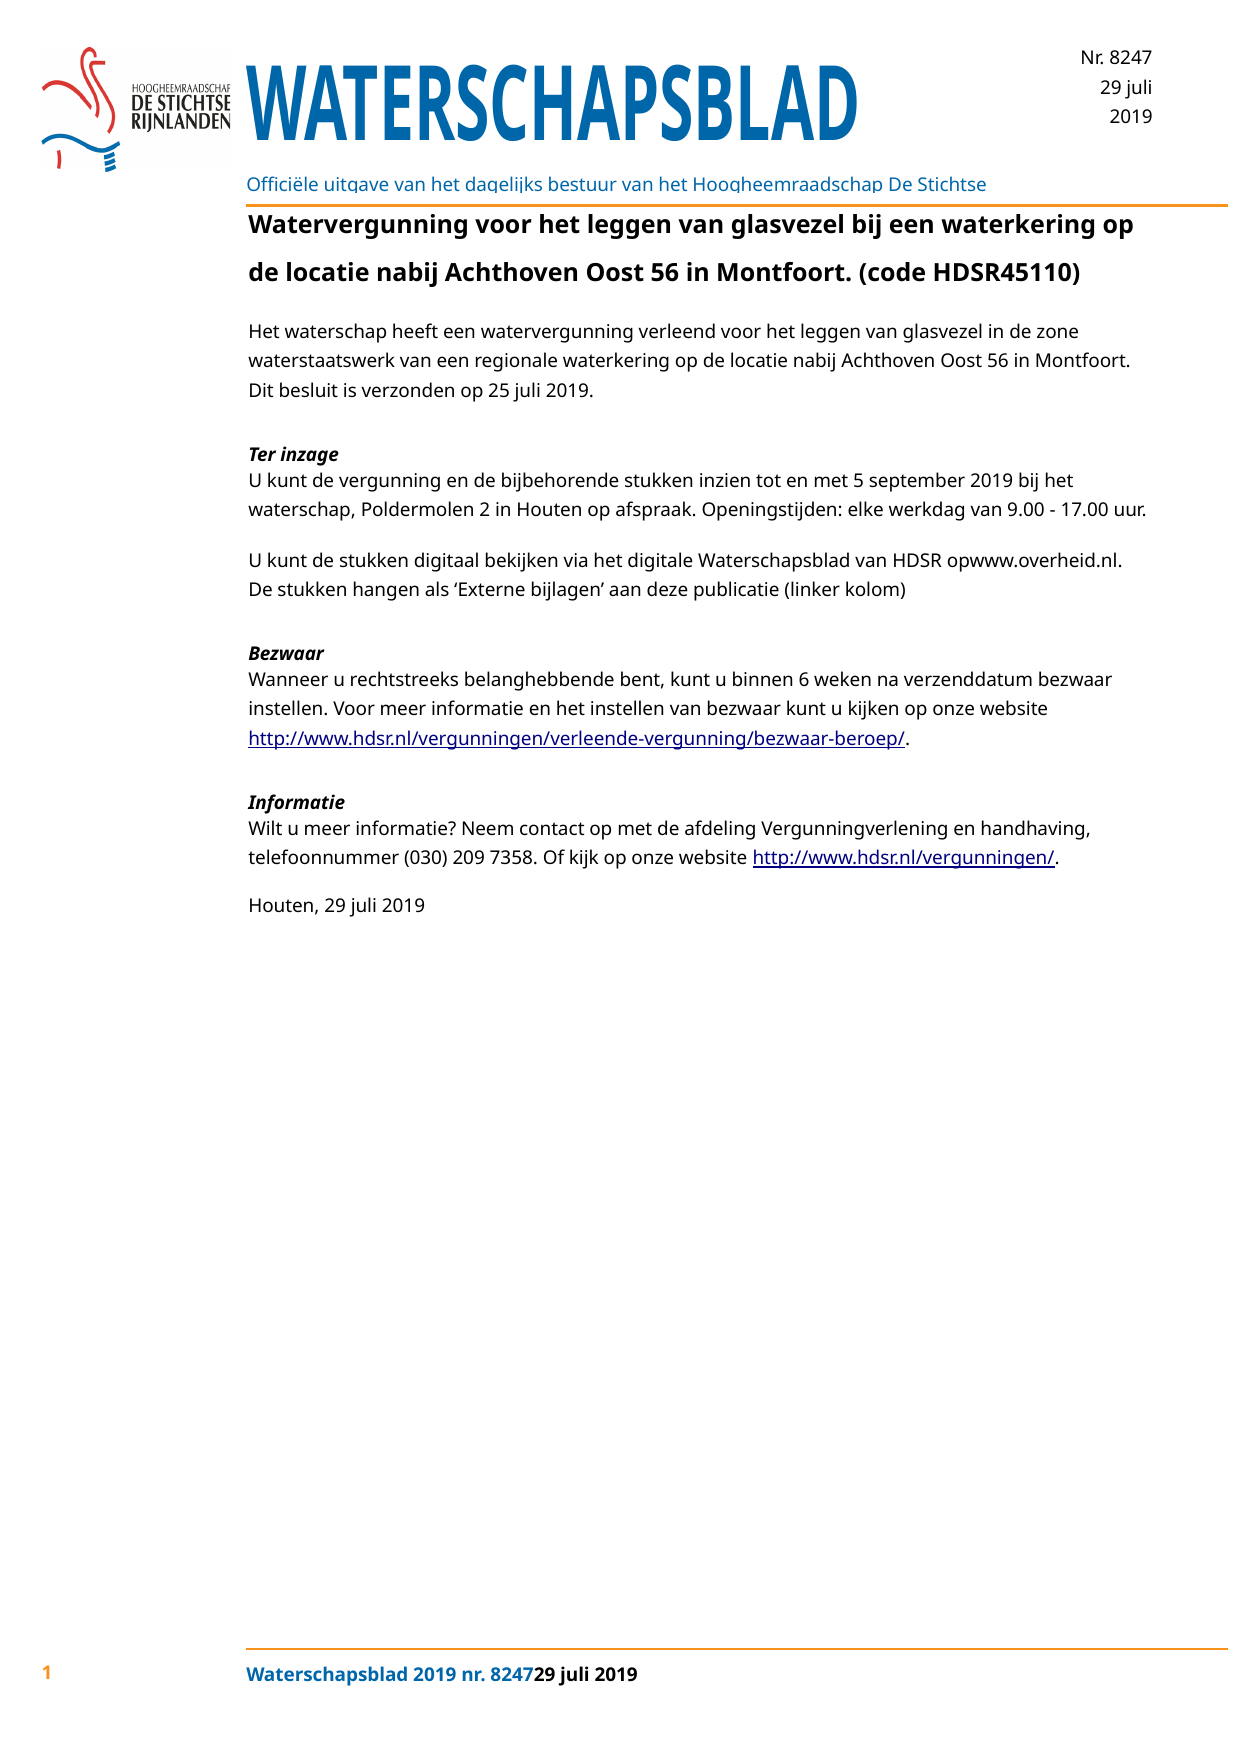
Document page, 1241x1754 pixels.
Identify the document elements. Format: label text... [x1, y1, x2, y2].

text U kunt de stukken digitaal bekijken via het digitale Waterschapsblad van HDSR opwww.overheid.nl. De stukken hangen als ‘Externe bijlagen’ aan deze publicatie (linker kolom) [248, 547, 1152, 602]
text Houten, 29 juli 2019 [248, 892, 1152, 918]
text Watervergunning voor het leggen van glasvezel bij een waterkering op de locatie nabij Achthoven Oost 56 in Montfoort. (code HDSR45110) [248, 207, 1152, 288]
text Informatie [248, 789, 1152, 815]
text Wilt u meer informatie? Neem contact op met de afdeling Vergunningverlening en handhaving, telefoonnummer (030) 209 7358. Of kijk op onze website http://www.hdsr.nl/vergunningen/. [248, 815, 1152, 870]
text Wanneer u rechtstreeks belanghebbende bent, kunt u binnen 6 weken na verzenddatum bezwaar instellen. Voor meer informatie en het instellen van bezwaar kunt u kijken op onze website http://www.hdsr.nl/vergunningen/verleende-vergunning/bezwaar-beroep/. [248, 666, 1152, 751]
text Het waterschap heeft een watervergunning verleend voor het leggen van glasvezel in de zone waterstaatswerk van een regionale waterkering op de locatie nabij Achthoven Oost 56 in Montfoort. Dit besluit is verzonden op 25 juli 2019. [248, 318, 1152, 403]
picture [41, 47, 231, 172]
text U kunt de vergunning en de bijbehorende stukken inzien tot en met 5 september 2019 bij het waterschap, Poldermolen 2 in Houten op afspraak. Openingstijden: elke werkdag van 9.00 - 17.00 uur. [248, 467, 1152, 522]
text Ter inzage [248, 441, 1152, 467]
text Bezwaar [248, 640, 1152, 666]
